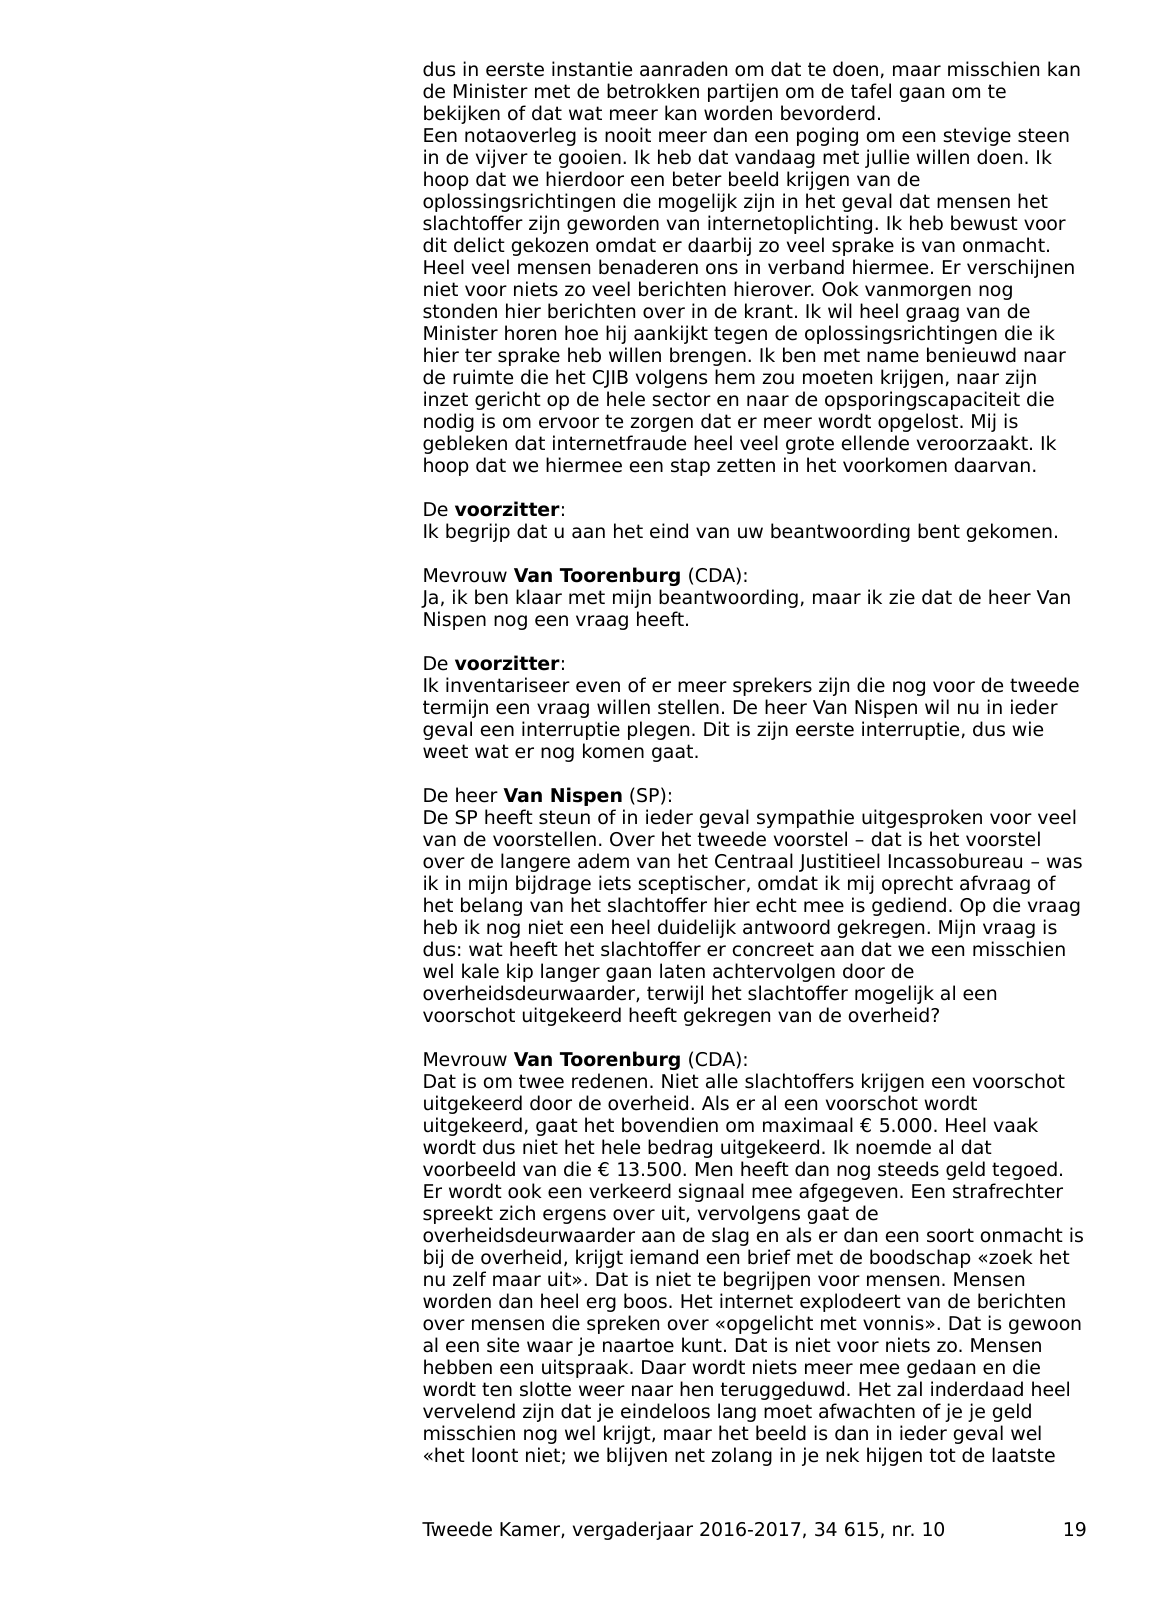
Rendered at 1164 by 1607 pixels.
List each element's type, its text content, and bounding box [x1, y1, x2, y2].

text Mevrouw Van Toorenburg (CDA): [422, 565, 1087, 587]
text Ik inventariseer even of er meer sprekers zijn die nog voor de tweede termijn een vraag willen stellen. De heer Van Nispen wil nu in ieder geval een interruptie plegen. Dit is zijn eerste interruptie, dus wie weet wat er nog komen gaat. [422, 675, 1087, 763]
text Ja, ik ben klaar met mijn beantwoording, maar ik zie dat de heer Van Nispen nog een vraag heeft. [422, 587, 1087, 631]
text De heer Van Nispen (SP): [422, 785, 1087, 807]
text dus in eerste instantie aanraden om dat te doen, maar misschien kan de Minister met de betrokken partijen om de tafel gaan om te bekijken of dat wat meer kan worden bevorderd. [422, 59, 1087, 125]
text Mevrouw Van Toorenburg (CDA): [422, 1049, 1087, 1071]
text De SP heeft steun of in ieder geval sympathie uitgesproken voor veel van de voorstellen. Over het tweede voorstel – dat is het voorstel over de langere adem van het Centraal Justitieel Incassobureau – was ik in mijn bijdrage iets sceptischer, omdat ik mij oprecht afvraag of het belang van het slachtoffer hier echt mee is gediend. Op die vraag heb ik nog niet een heel duidelijk antwoord gekregen. Mijn vraag is dus: wat heeft het slachtoffer er concreet aan dat we een misschien wel kale kip langer gaan laten achtervolgen door de overheidsdeurwaarder, terwijl het slachtoffer mogelijk al een voorschot uitgekeerd heeft gekregen van de overheid? [422, 807, 1087, 1027]
text De voorzitter: [422, 499, 1087, 521]
text De voorzitter: [422, 653, 1087, 675]
text Een notaoverleg is nooit meer dan een poging om een stevige steen in de vijver te gooien. Ik heb dat vandaag met jullie willen doen. Ik hoop dat we hierdoor een beter beeld krijgen van de oplossingsrichtingen die mogelijk zijn in het geval dat mensen het slachtoffer zijn geworden van internetoplichting. Ik heb bewust voor dit delict gekozen omdat er daarbij zo veel sprake is van onmacht. Heel veel mensen benaderen ons in verband hiermee. Er verschijnen niet voor niets zo veel berichten hierover. Ook vanmorgen nog stonden hier berichten over in de krant. Ik wil heel graag van de Minister horen hoe hij aankijkt tegen de oplossingsrichtingen die ik hier ter sprake heb willen brengen. Ik ben met name benieuwd naar de ruimte die het CJIB volgens hem zou moeten krijgen, naar zijn inzet gericht op de hele sector en naar de opsporingscapaciteit die nodig is om ervoor te zorgen dat er meer wordt opgelost. Mij is gebleken dat internetfraude heel veel grote ellende veroorzaakt. Ik hoop dat we hiermee een stap zetten in het voorkomen daarvan. [422, 125, 1087, 477]
text Dat is om twee redenen. Niet alle slachtoffers krijgen een voorschot uitgekeerd door de overheid. Als er al een voorschot wordt uitgekeerd, gaat het bovendien om maximaal € 5.000. Heel vaak wordt dus niet het hele bedrag uitgekeerd. Ik noemde al dat voorbeeld van die € 13.500. Men heeft dan nog steeds geld tegoed. Er wordt ook een verkeerd signaal mee afgegeven. Een strafrechter spreekt zich ergens over uit, vervolgens gaat de overheidsdeurwaarder aan de slag en als er dan een soort onmacht is bij de overheid, krijgt iemand een brief met de boodschap «zoek het nu zelf maar uit». Dat is niet te begrijpen voor mensen. Mensen worden dan heel erg boos. Het internet explodeert van de berichten over mensen die spreken over «opgelicht met vonnis». Dat is gewoon al een site waar je naartoe kunt. Dat is niet voor niets zo. Mensen hebben een uitspraak. Daar wordt niets meer mee gedaan en die wordt ten slotte weer naar hen teruggeduwd. Het zal inderdaad heel vervelend zijn dat je eindeloos lang moet afwachten of je je geld misschien nog wel krijgt, maar het beeld is dan in ieder geval wel «het loont niet; we blijven net zolang in je nek hijgen tot de laatste [422, 1071, 1087, 1467]
text Ik begrijp dat u aan het eind van uw beantwoording bent gekomen. [422, 521, 1087, 543]
